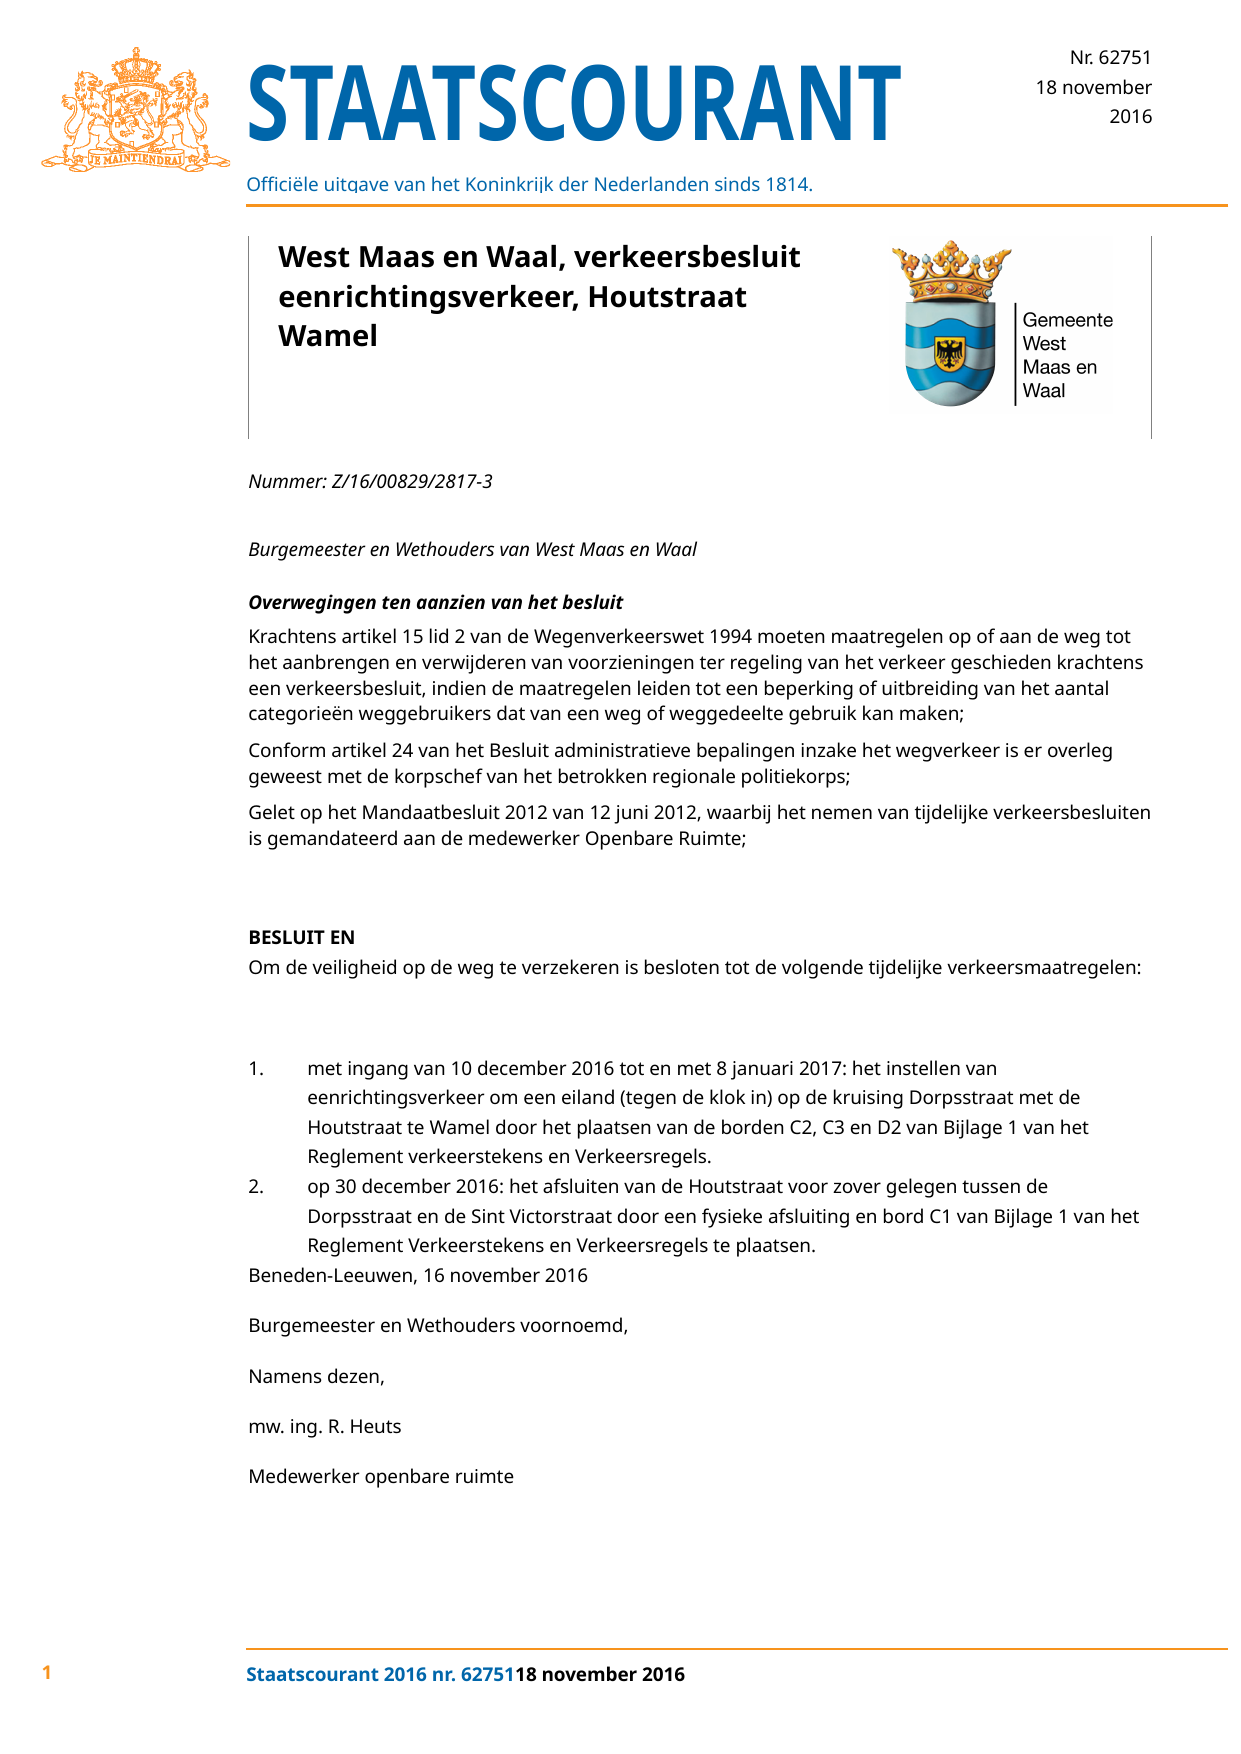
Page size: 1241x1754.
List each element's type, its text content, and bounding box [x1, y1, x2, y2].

text Om de veiligheid op de weg te verzekeren is besloten tot de volgende tijdelijke verkeersmaatregelen: [248, 954, 1152, 980]
text Medewerker openbare ruimte [248, 1464, 1152, 1489]
text Overwegingen ten aanzien van het besluit [248, 589, 1152, 615]
table_header West Maas en Waal, verkeersbesluit eenrichtingsverkeer, Houtstraat Wamel [249, 236, 850, 439]
table_header [850, 414, 1151, 439]
text Nummer: Z/16/00829/2817-3 [248, 469, 1152, 494]
text Namens dezen, [248, 1363, 1152, 1389]
text Burgemeester en Wethouders van West Maas en Waal [248, 536, 1152, 562]
text BESLUIT EN [248, 924, 1152, 950]
list op 30 december 2016: het afsluiten van de Houtstraat voor zover gelegen tussen de Dorpsstraat en de Sint Victorstraat door een fysieke afsluiting en bord C1 van Bijlage 1 van het Reglement Verkeerstekens en Verkeersregels te plaatsen. [248, 1173, 1152, 1258]
picture [888, 236, 1113, 414]
text mw. ing. R. Heuts [248, 1413, 1152, 1439]
text Conform artikel 24 van het Besluit administratieve bepalingen inzake het wegverkeer is er overleg geweest met de korpschef van het betrokken regionale politiekorps; [248, 737, 1152, 788]
text Burgemeester en Wethouders voornoemd, [248, 1312, 1152, 1338]
table_header [850, 236, 888, 413]
table_header [1113, 236, 1151, 413]
picture [41, 47, 231, 172]
text Beneden-Leeuwen, 16 november 2016 [248, 1262, 1152, 1288]
text Krachtens artikel 15 lid 2 van de Wegenverkeerswet 1994 moeten maatregelen op of aan de weg tot het aanbrengen en verwijderen van voorzieningen ter regeling van het verkeer geschieden krachtens een verkeersbesluit, indien de maatregelen leiden tot een beperking of uitbreiding van het aantal categorieën weggebruikers dat van een weg of weggedeelte gebruik kan maken; [248, 623, 1152, 726]
text Gelet op het Mandaatbesluit 2012 van 12 juni 2012, waarbij het nemen van tijdelijke verkeersbesluiten is gemandateerd aan de medewerker Openbare Ruimte; [248, 799, 1152, 851]
list met ingang van 10 december 2016 tot en met 8 januari 2017: het instellen van eenrichtingsverkeer om een eiland (tegen de klok in) op de kruising Dorpsstraat met de Houtstraat te Wamel door het plaatsen van de borden C2, C3 en D2 van Bijlage 1 van het Reglement verkeerstekens en Verkeersregels. [248, 1055, 1152, 1169]
